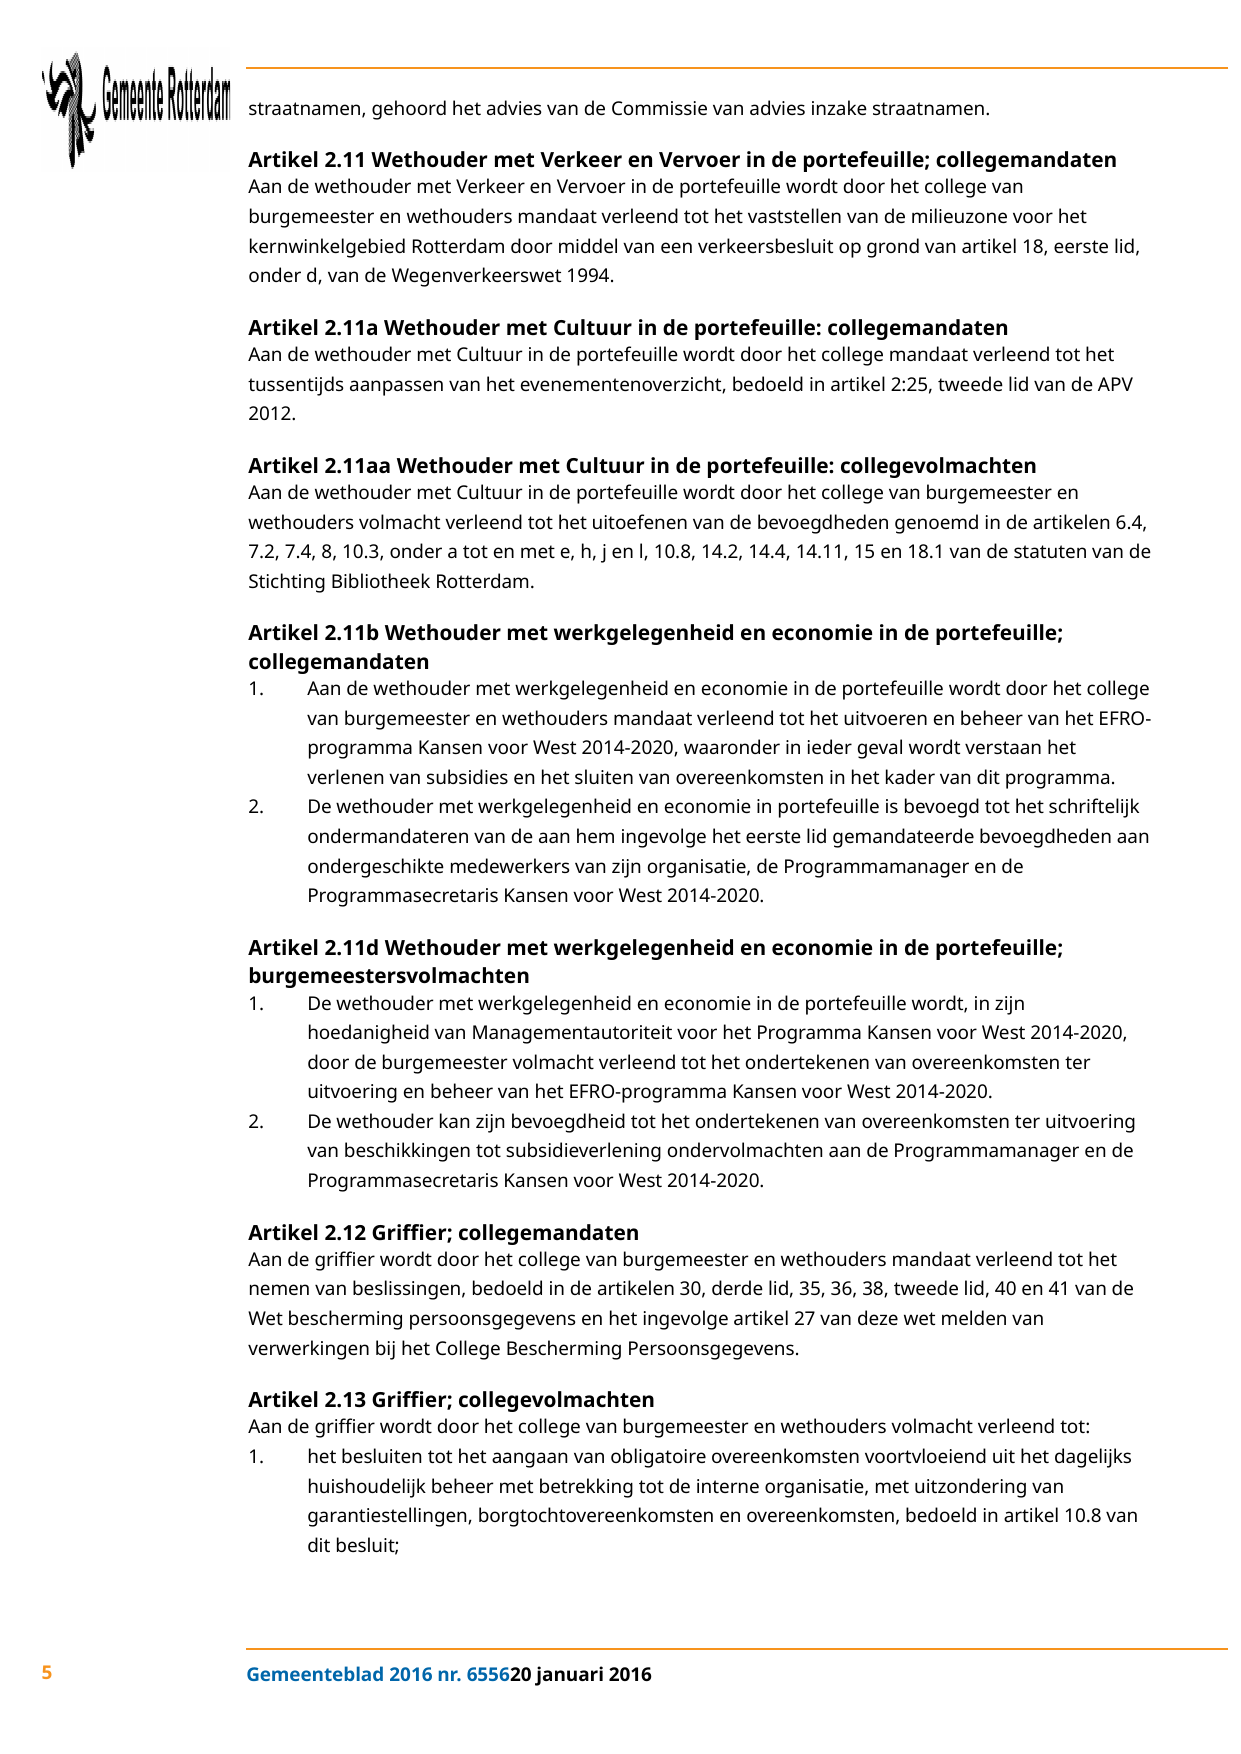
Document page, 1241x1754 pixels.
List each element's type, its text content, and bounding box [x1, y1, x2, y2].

text Artikel 2.12 Griffier; collegemandaten [248, 1218, 1152, 1246]
text Artikel 2.13 Griffier; collegevolmachten [248, 1385, 1152, 1414]
text Artikel 2.11 Wethouder met Verkeer en Vervoer in de portefeuille; collegemandaten [248, 145, 1152, 174]
list De wethouder met werkgelegenheid en economie in portefeuille is bevoegd tot het schriftelijk ondermandateren van de aan hem ingevolge het eerste lid gemandateerde bevoegdheden aan ondergeschikte medewerkers van zijn organisatie, de Programmamanager en de Programmasecretaris Kansen voor West 2014-2020. [248, 794, 1152, 908]
picture [41, 47, 231, 172]
text Artikel 2.11b Wethouder met werkgelegenheid en economie in de portefeuille; collegemandaten [248, 618, 1152, 675]
list De wethouder kan zijn bevoegdheid tot het ondertekenen van overeenkomsten ter uitvoering van beschikkingen tot subsidieverlening ondervolmachten aan de Programmamanager en de Programmasecretaris Kansen voor West 2014-2020. [248, 1108, 1152, 1193]
text Aan de wethouder met Verkeer en Vervoer in de portefeuille wordt door het college van burgemeester en wethouders mandaat verleend tot het vaststellen van de milieuzone voor het kernwinkelgebied Rotterdam door middel van een verkeersbesluit op grond van artikel 18, eerste lid, onder d, van de Wegenverkeerswet 1994. [248, 174, 1152, 288]
text Aan de griffier wordt door het college van burgemeester en wethouders volmacht verleend tot: [248, 1414, 1152, 1439]
list Aan de wethouder met werkgelegenheid en economie in de portefeuille wordt door het college van burgemeester en wethouders mandaat verleend tot het uitvoeren en beheer van het EFRO-programma Kansen voor West 2014-2020, waaronder in ieder geval wordt verstaan het verlenen van subsidies en het sluiten van overeenkomsten in het kader van dit programma. [248, 675, 1152, 790]
list De wethouder met werkgelegenheid en economie in de portefeuille wordt, in zijn hoedanigheid van Managementautoriteit voor het Programma Kansen voor West 2014-2020, door de burgemeester volmacht verleend tot het ondertekenen van overeenkomsten ter uitvoering en beheer van het EFRO-programma Kansen voor West 2014-2020. [248, 990, 1152, 1104]
list het besluiten tot het aangaan van obligatoire overeenkomsten voortvloeiend uit het dagelijks huishoudelijk beheer met betrekking tot de interne organisatie, met uitzondering van garantiestellingen, borgtochtovereenkomsten en overeenkomsten, bedoeld in artikel 10.8 van dit besluit; [248, 1443, 1152, 1558]
text Artikel 2.11a Wethouder met Cultuur in de portefeuille: collegemandaten [248, 313, 1152, 341]
text Aan de wethouder met Cultuur in de portefeuille wordt door het college van burgemeester en wethouders volmacht verleend tot het uitoefenen van de bevoegdheden genoemd in de artikelen 6.4, 7.2, 7.4, 8, 10.3, onder a tot en met e, h, j en l, 10.8, 14.2, 14.4, 14.11, 15 en 18.1 van de statuten van de Stichting Bibliotheek Rotterdam. [248, 479, 1152, 594]
text Artikel 2.11aa Wethouder met Cultuur in de portefeuille: collegevolmachten [248, 451, 1152, 479]
text straatnamen, gehoord het advies van de Commissie van advies inzake straatnamen. [248, 95, 1152, 121]
text Artikel 2.11d Wethouder met werkgelegenheid en economie in de portefeuille; burgemeestersvolmachten [248, 933, 1152, 990]
text Aan de wethouder met Cultuur in de portefeuille wordt door het college mandaat verleend tot het tussentijds aanpassen van het evenementenoverzicht, bedoeld in artikel 2:25, tweede lid van de APV 2012. [248, 341, 1152, 426]
text Aan de griffier wordt door het college van burgemeester en wethouders mandaat verleend tot het nemen van beslissingen, bedoeld in de artikelen 30, derde lid, 35, 36, 38, tweede lid, 40 en 41 van de Wet bescherming persoonsgegevens en het ingevolge artikel 27 van deze wet melden van verwerkingen bij het College Bescherming Persoonsgegevens. [248, 1246, 1152, 1361]
